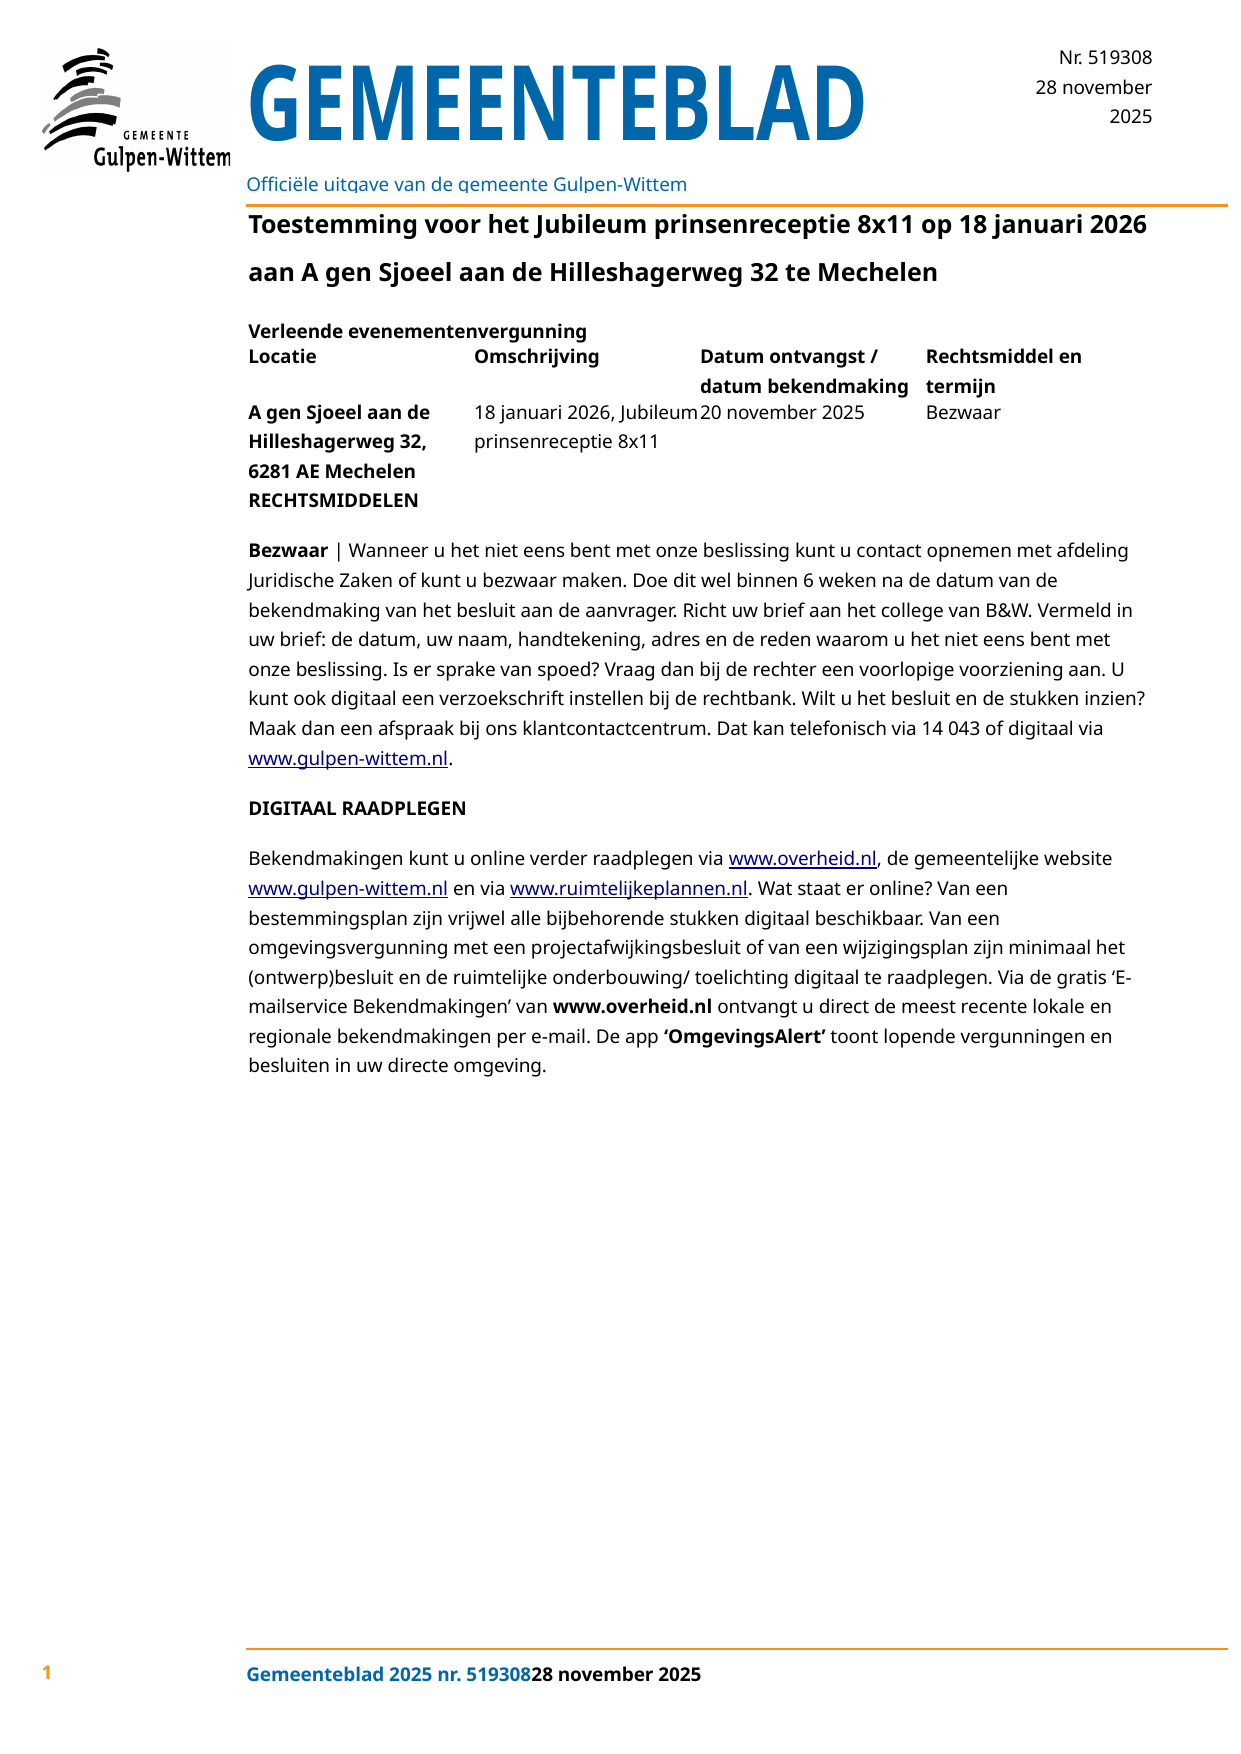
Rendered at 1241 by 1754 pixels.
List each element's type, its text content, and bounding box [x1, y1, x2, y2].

table_cell Rechtsmiddel en termijn [926, 344, 1152, 399]
table_cell Bezwaar [926, 399, 1152, 484]
text RECHTSMIDDELEN [248, 487, 1152, 513]
text Bezwaar | Wanneer u het niet eens bent met onze beslissing kunt u contact opnemen met afdeling Juridische Zaken of kunt u bezwaar maken. Doe dit wel binnen 6 weken na de datum van de bekendmaking van het besluit aan de aanvrager. Richt uw brief aan het college van B&W. Vermeld in uw brief: de datum, uw naam, handtekening, adres en de reden waarom u het niet eens bent met onze beslissing. Is er sprake van spoed? Vraag dan bij de rechter een voorlopige voorziening aan. U kunt ook digitaal een verzoekschrift instellen bij de rechtbank. Wilt u het besluit en de stukken inzien? Maak dan een afspraak bij ons klantcontactcentrum. Dat kan telefonisch via 14 043 of digitaal via www.gulpen-wittem.nl. [248, 538, 1152, 770]
picture [41, 47, 231, 172]
table_header Verleende evenementenvergunning [248, 318, 1152, 344]
text DIGITAAL RAADPLEGEN [248, 795, 1152, 821]
table_cell Datum ontvangst / datum bekendmaking [700, 344, 926, 399]
table_cell Omschrijving [474, 344, 700, 399]
table_cell 20 november 2025 [700, 399, 926, 484]
table_cell A gen Sjoeel aan de Hilleshagerweg 32, 6281 AE Mechelen [248, 399, 474, 484]
table_cell Locatie [248, 344, 474, 399]
table_cell 18 januari 2026, Jubileum prinsenreceptie 8x11 [474, 399, 700, 484]
text Toestemming voor het Jubileum prinsenreceptie 8x11 op 18 januari 2026 aan A gen Sjoeel aan de Hilleshagerweg 32 te Mechelen [248, 207, 1152, 288]
text Bekendmakingen kunt u online verder raadplegen via www.overheid.nl, de gemeentelijke website www.gulpen-wittem.nl en via www.ruimtelijkeplannen.nl. Wat staat er online? Van een bestemmingsplan zijn vrijwel alle bijbehorende stukken digitaal beschikbaar. Van een omgevingsvergunning met een projectafwijkingsbesluit of van een wijzigingsplan zijn minimaal het (ontwerp)besluit en de ruimtelijke onderbouwing/ toelichting digitaal te raadplegen. Via de gratis ‘E-mailservice Bekendmakingen’ van www.overheid.nl ontvangt u direct de meest recente lokale en regionale bekendmakingen per e-mail. De app ‘OmgevingsAlert’ toont lopende vergunningen en besluiten in uw directe omgeving. [248, 846, 1152, 1078]
